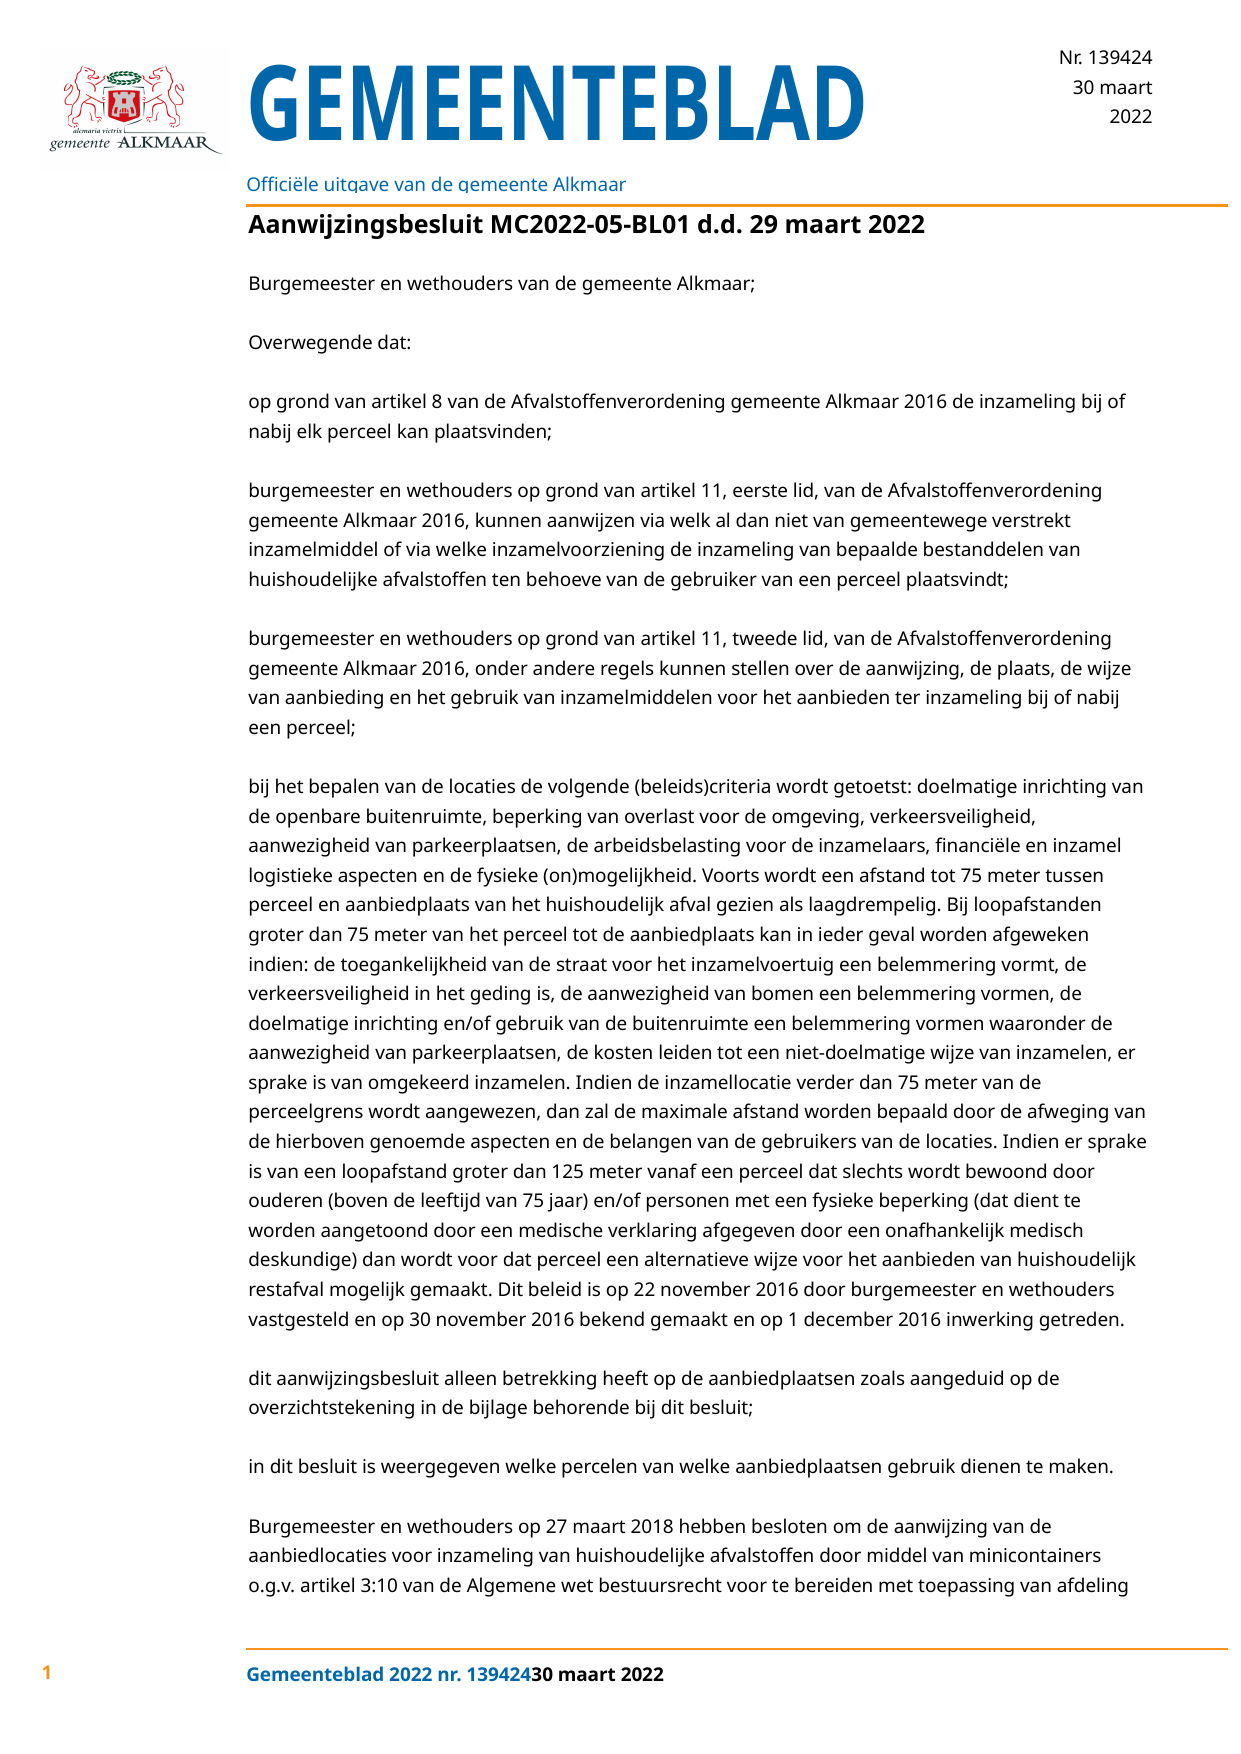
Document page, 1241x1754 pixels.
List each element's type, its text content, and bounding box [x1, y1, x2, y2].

text burgemeester en wethouders op grond van artikel 11, tweede lid, van de Afvalstoffenverordening gemeente Alkmaar 2016, onder andere regels kunnen stellen over de aanwijzing, de plaats, de wijze van aanbieding en het gebruik van inzamelmiddelen voor het aanbieden ter inzameling bij of nabij een perceel; [248, 625, 1152, 740]
text Overwegende dat: [248, 329, 1152, 355]
text in dit besluit is weergegeven welke percelen van welke aanbiedplaatsen gebruik dienen te maken. [248, 1454, 1152, 1479]
text burgemeester en wethouders op grond van artikel 11, eerste lid, van de Afvalstoffenverordening gemeente Alkmaar 2016, kunnen aanwijzen via welk al dan niet van gemeentewege verstrekt inzamelmiddel of via welke inzamelvoorziening de inzameling van bepaalde bestanddelen van huishoudelijke afvalstoffen ten behoeve van de gebruiker van een perceel plaatsvindt; [248, 477, 1152, 592]
text Burgemeester en wethouders van de gemeente Alkmaar; [248, 270, 1152, 296]
text Aanwijzingsbesluit MC2022-05-BL01 d.d. 29 maart 2022 [248, 207, 1152, 241]
text Burgemeester en wethouders op 27 maart 2018 hebben besloten om de aanwijzing van de aanbiedlocaties voor inzameling van huishoudelijke afvalstoffen door middel van minicontainers o.g.v. artikel 3:10 van de Algemene wet bestuursrecht voor te bereiden met toepassing van afdeling [248, 1513, 1152, 1598]
text bij het bepalen van de locaties de volgende (beleids)criteria wordt getoetst: doelmatige inrichting van de openbare buitenruimte, beperking van overlast voor de omgeving, verkeersveiligheid, aanwezigheid van parkeerplaatsen, de arbeidsbelasting voor de inzamelaars, financiële en inzamel logistieke aspecten en de fysieke (on)mogelijkheid. Voorts wordt een afstand tot 75 meter tussen perceel en aanbiedplaats van het huishoudelijk afval gezien als laagdrempelig. Bij loopafstanden groter dan 75 meter van het perceel tot de aanbiedplaats kan in ieder geval worden afgeweken indien: de toegankelijkheid van de straat voor het inzamelvoertuig een belemmering vormt, de verkeersveiligheid in het geding is, de aanwezigheid van bomen een belemmering vormen, de doelmatige inrichting en/of gebruik van de buitenruimte een belemmering vormen waaronder de aanwezigheid van parkeerplaatsen, de kosten leiden tot een niet-doelmatige wijze van inzamelen, er sprake is van omgekeerd inzamelen. Indien de inzamellocatie verder dan 75 meter van de perceelgrens wordt aangewezen, dan zal de maximale afstand worden bepaald door de afweging van de hierboven genoemde aspecten en de belangen van de gebruikers van de locaties. Indien er sprake is van een loopafstand groter dan 125 meter vanaf een perceel dat slechts wordt bewoond door ouderen (boven de leeftijd van 75 jaar) en/of personen met een fysieke beperking (dat dient te worden aangetoond door een medische verklaring afgegeven door een onafhankelijk medisch deskundige) dan wordt voor dat perceel een alternatieve wijze voor het aanbieden van huishoudelijk restafval mogelijk gemaakt. Dit beleid is op 22 november 2016 door burgemeester en wethouders vastgesteld en op 30 november 2016 bekend gemaakt en op 1 december 2016 inwerking getreden. [248, 773, 1152, 1331]
text op grond van artikel 8 van de Afvalstoffenverordening gemeente Alkmaar 2016 de inzameling bij of nabij elk perceel kan plaatsvinden; [248, 389, 1152, 444]
text dit aanwijzingsbesluit alleen betrekking heeft op de aanbiedplaatsen zoals aangeduid op de overzichtstekening in de bijlage behorende bij dit besluit; [248, 1365, 1152, 1420]
picture [41, 47, 231, 172]
